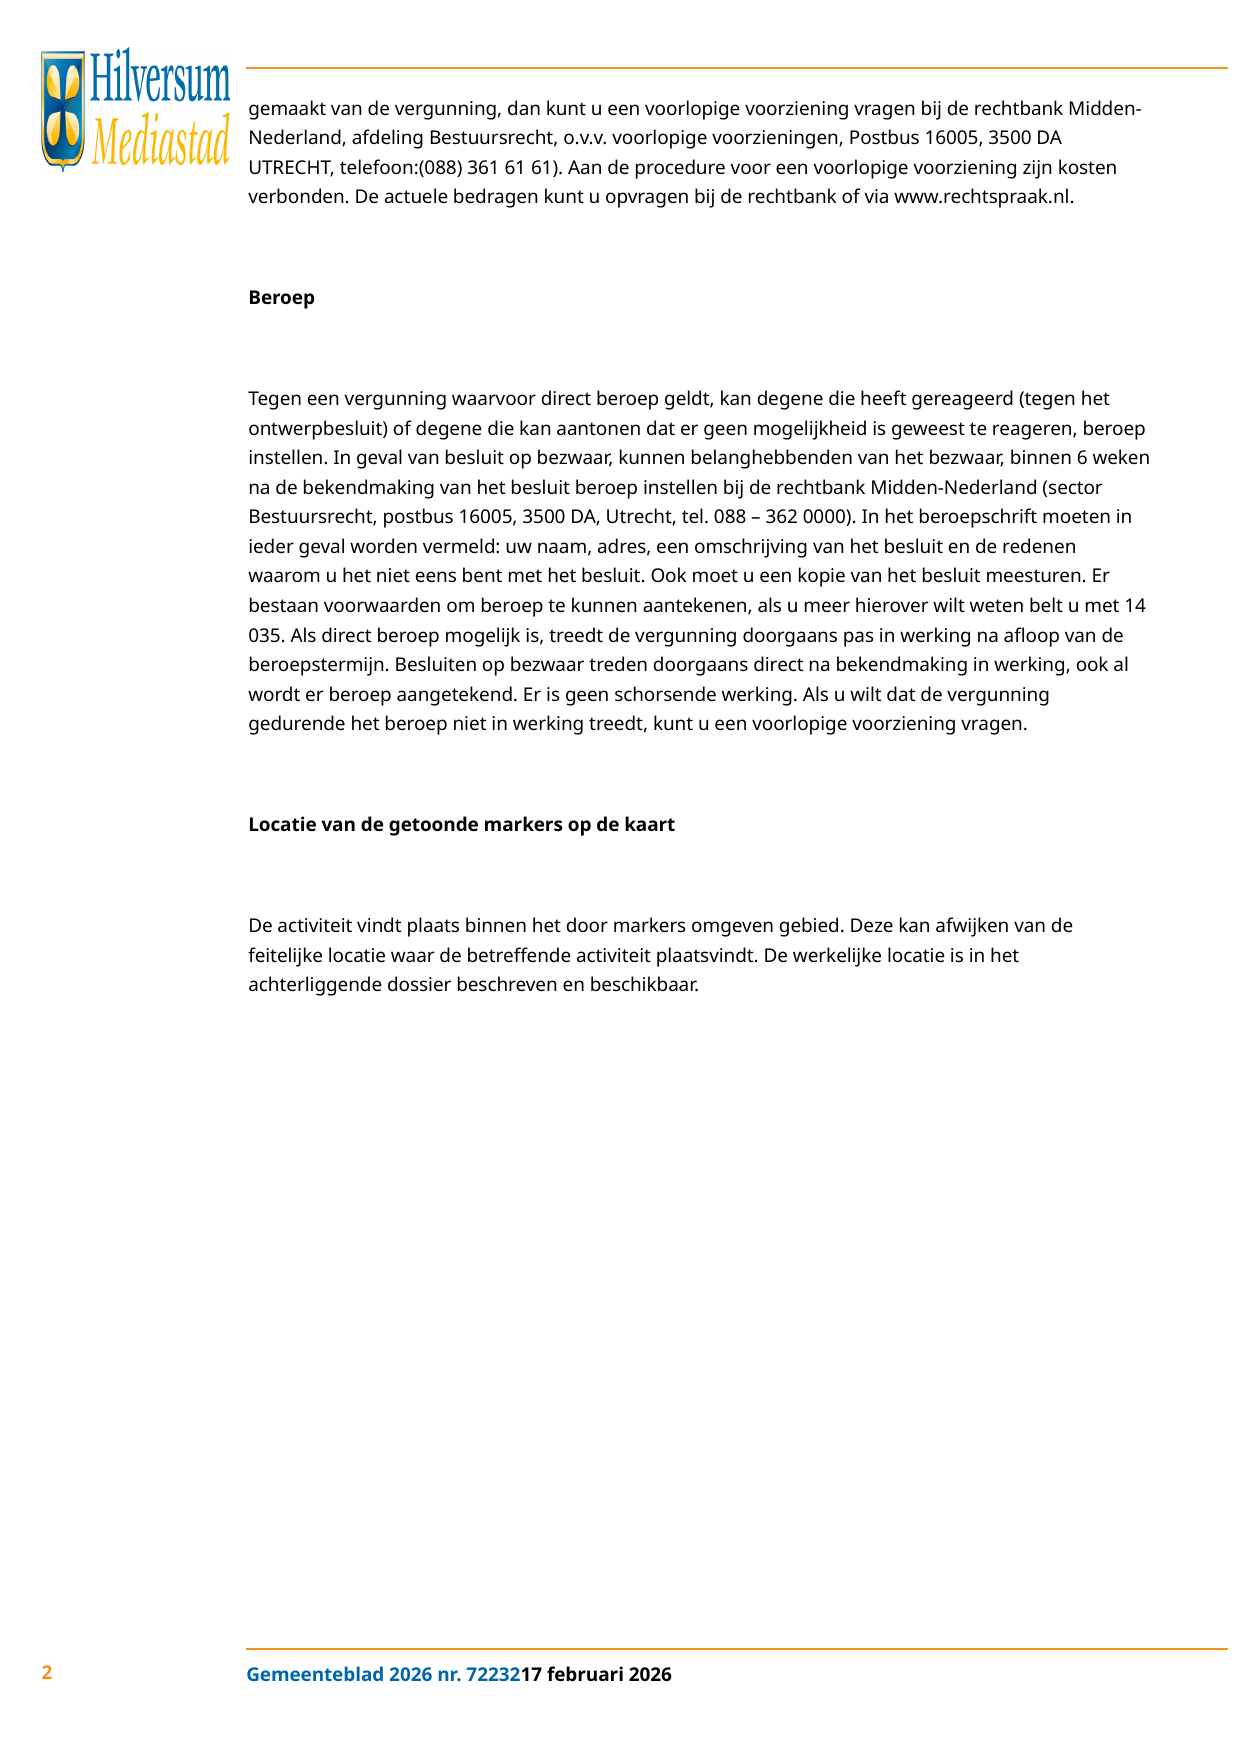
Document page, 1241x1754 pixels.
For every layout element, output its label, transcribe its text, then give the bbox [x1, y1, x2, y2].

picture [41, 47, 231, 172]
text Locatie van de getoonde markers op de kaart [248, 811, 1152, 837]
text Beroep [248, 284, 1152, 310]
text Tegen een vergunning waarvoor direct beroep geldt, kan degene die heeft gereageerd (tegen het ontwerpbesluit) of degene die kan aantonen dat er geen mogelijkheid is geweest te reageren, beroep instellen. In geval van besluit op bezwaar, kunnen belanghebbenden van het bezwaar, binnen 6 weken na de bekendmaking van het besluit beroep instellen bij de rechtbank Midden-Nederland (sector Bestuursrecht, postbus 16005, 3500 DA, Utrecht, tel. 088 – 362 0000). In het beroepschrift moeten in ieder geval worden vermeld: uw naam, adres, een omschrijving van het besluit en de redenen waarom u het niet eens bent met het besluit. Ook moet u een kopie van het besluit meesturen. Er bestaan voorwaarden om beroep te kunnen aantekenen, als u meer hierover wilt weten belt u met 14 035. Als direct beroep mogelijk is, treedt de vergunning doorgaans pas in werking na afloop van de beroepstermijn. Besluiten op bezwaar treden doorgaans direct na bekendmaking in werking, ook al wordt er beroep aangetekend. Er is geen schorsende werking. Als u wilt dat de vergunning gedurende het beroep niet in werking treedt, kunt u een voorlopige voorziening vragen. [248, 385, 1152, 736]
text gemaakt van de vergunning, dan kunt u een voorlopige voorziening vragen bij de rechtbank Midden-Nederland, afdeling Bestuursrecht, o.v.v. voorlopige voorzieningen, Postbus 16005, 3500 DA UTRECHT, telefoon:(088) 361 61 61). Aan de procedure voor een voorlopige voorziening zijn kosten verbonden. De actuele bedragen kunt u opvragen bij de rechtbank of via www.rechtspraak.nl. [248, 95, 1152, 209]
text De activiteit vindt plaats binnen het door markers omgeven gebied. Deze kan afwijken van de feitelijke locatie waar de betreffende activiteit plaatsvindt. De werkelijke locatie is in het achterliggende dossier beschreven en beschikbaar. [248, 912, 1152, 997]
